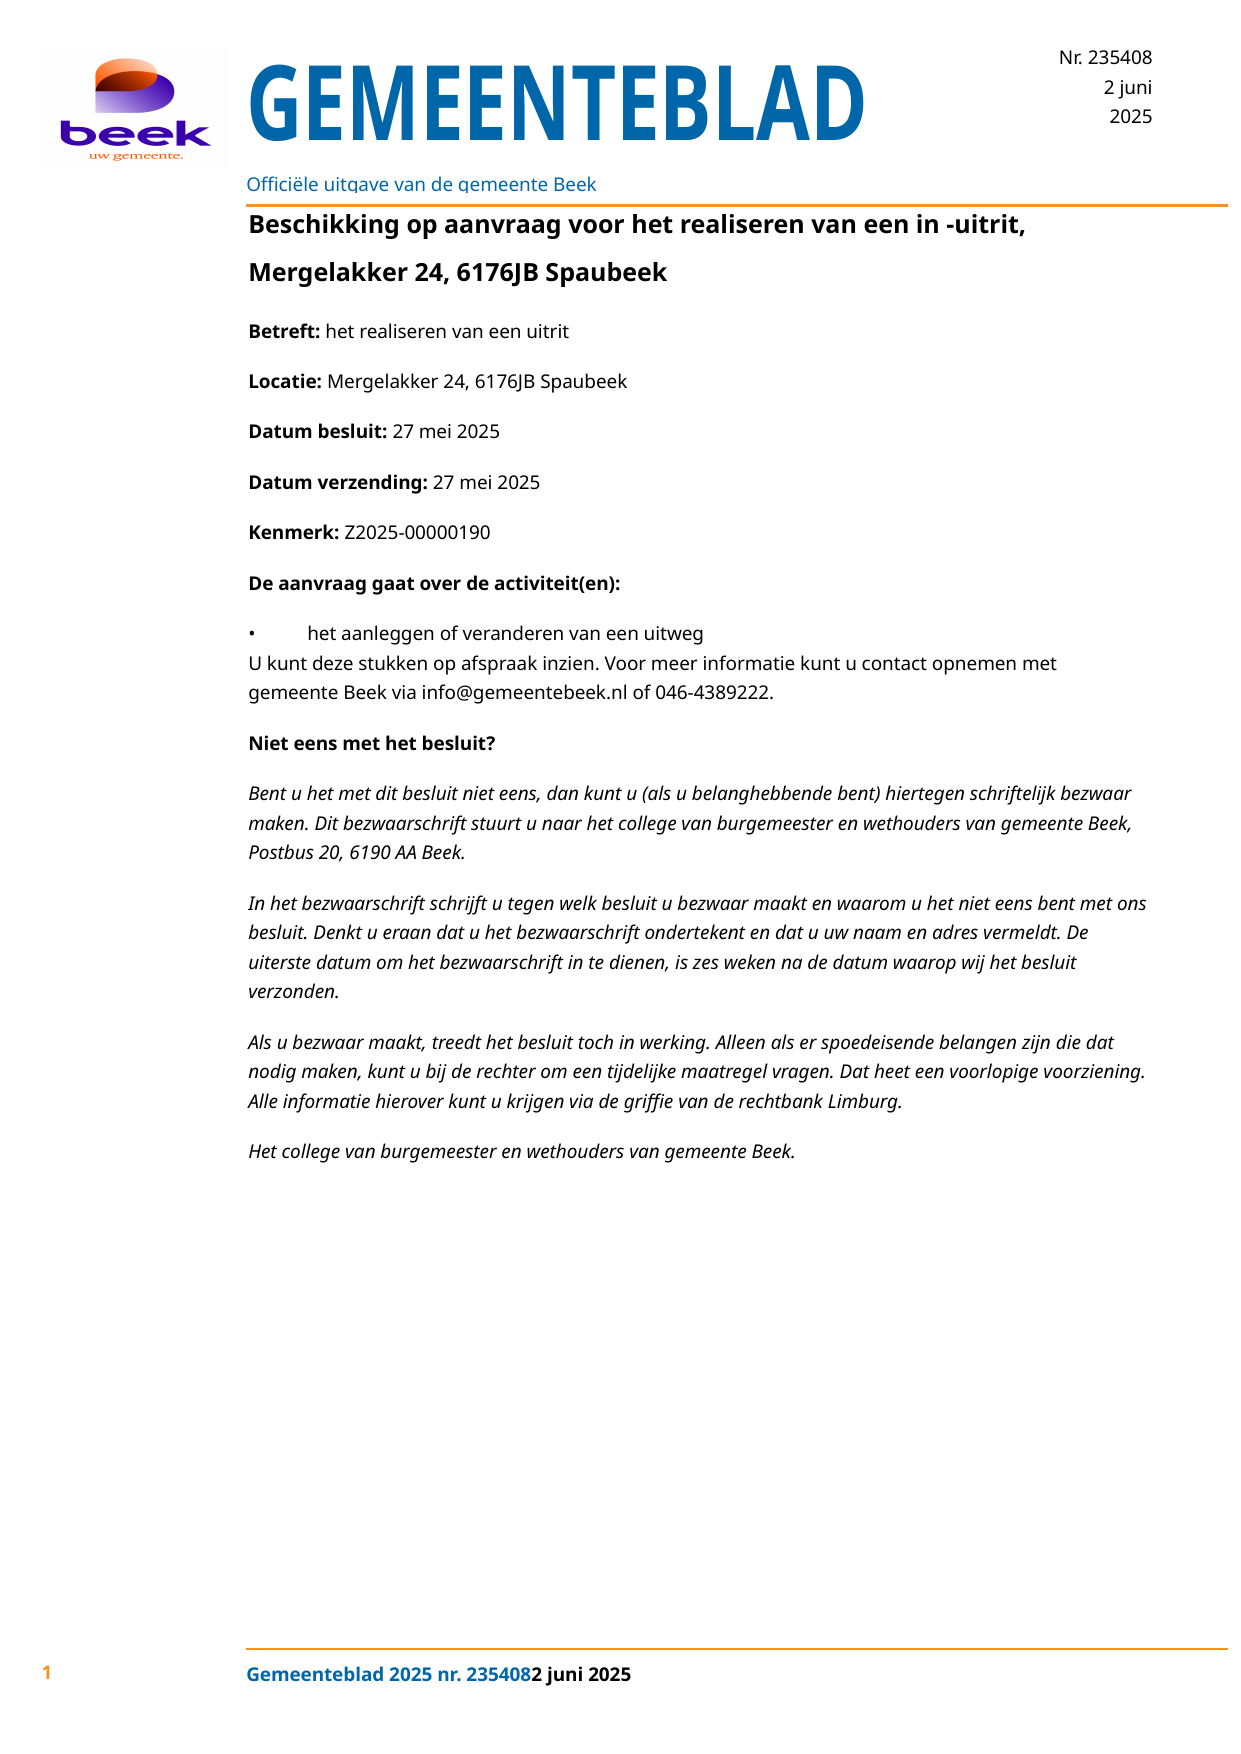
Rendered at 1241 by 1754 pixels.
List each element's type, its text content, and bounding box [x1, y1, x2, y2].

list het aanleggen of veranderen van een uitweg [248, 620, 1152, 646]
text Niet eens met het besluit? [248, 730, 1152, 756]
text Beschikking op aanvraag voor het realiseren van een in -uitrit, Mergelakker 24, 6176JB Spaubeek [248, 207, 1152, 288]
text Bent u het met dit besluit niet eens, dan kunt u (als u belanghebbende bent) hiertegen schriftelijk bezwaar maken. Dit bezwaarschrift stuurt u naar het college van burgemeester en wethouders van gemeente Beek, Postbus 20, 6190 AA Beek. [248, 780, 1152, 865]
text U kunt deze stukken op afspraak inzien. Voor meer informatie kunt u contact opnemen met gemeente Beek via info@gemeentebeek.nl of 046-4389222. [248, 650, 1152, 705]
text Het college van burgemeester en wethouders van gemeente Beek. [248, 1139, 1152, 1164]
text Locatie: Mergelakker 24, 6176JB Spaubeek [248, 368, 1152, 394]
text Als u bezwaar maakt, treedt het besluit toch in werking. Alleen als er spoedeisende belangen zijn die dat nodig maken, kunt u bij de rechter om een tijdelijke maatregel vragen. Dat heet een voorlopige voorziening. Alle informatie hierover kunt u krijgen via de griffie van de rechtbank Limburg. [248, 1029, 1152, 1114]
text Datum besluit: 27 mei 2025 [248, 419, 1152, 444]
text In het bezwaarschrift schrijft u tegen welk besluit u bezwaar maakt en waarom u het niet eens bent met ons besluit. Denkt u eraan dat u het bezwaarschrift ondertekent en dat u uw naam en adres vermeldt. De uiterste datum om het bezwaarschrift in te dienen, is zes weken na de datum waarop wij het besluit verzonden. [248, 890, 1152, 1004]
text Kenmerk: Z2025-00000190 [248, 519, 1152, 545]
picture [41, 47, 231, 172]
text Datum verzending: 27 mei 2025 [248, 469, 1152, 495]
text Betreft: het realiseren van een uitrit [248, 318, 1152, 344]
text De aanvraag gaat over de activiteit(en): [248, 570, 1152, 596]
